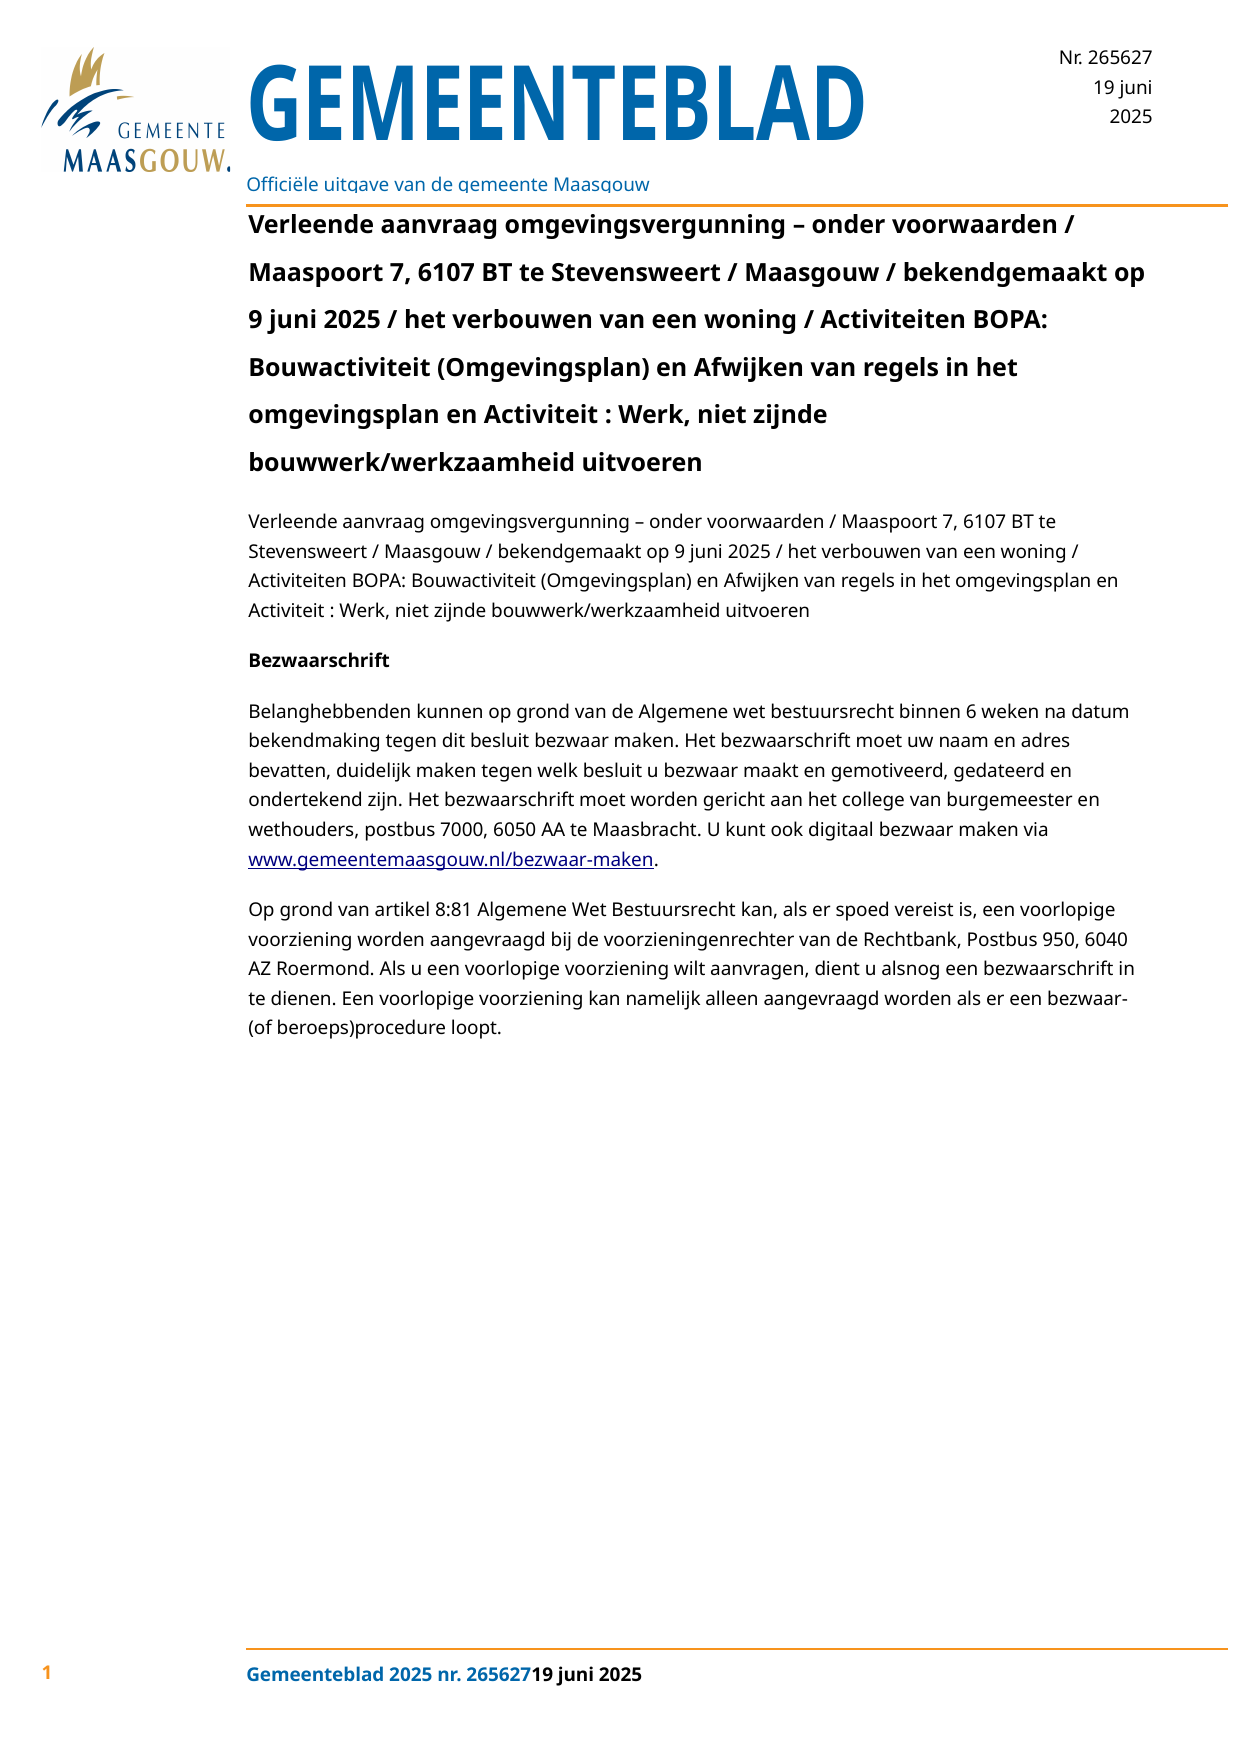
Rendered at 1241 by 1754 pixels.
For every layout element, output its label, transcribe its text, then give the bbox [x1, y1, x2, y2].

text Verleende aanvraag omgevingsvergunning – onder voorwaarden / Maaspoort 7, 6107 BT te Stevensweert / Maasgouw / bekendgemaakt op 9 juni 2025 / het verbouwen van een woning / Activiteiten BOPA: Bouwactiviteit (Omgevingsplan) en Afwijken van regels in het omgevingsplan en Activiteit : Werk, niet zijnde bouwwerk/werkzaamheid uitvoeren [248, 508, 1152, 623]
picture [41, 47, 231, 172]
text Verleende aanvraag omgevingsvergunning – onder voorwaarden / Maaspoort 7, 6107 BT te Stevensweert / Maasgouw / bekendgemaakt op 9 juni 2025 / het verbouwen van een woning / Activiteiten BOPA: Bouwactiviteit (Omgevingsplan) en Afwijken van regels in het omgevingsplan en Activiteit : Werk, niet zijnde bouwwerk/werkzaamheid uitvoeren [248, 207, 1152, 479]
text Belanghebbenden kunnen op grond van de Algemene wet bestuursrecht binnen 6 weken na datum bekendmaking tegen dit besluit bezwaar maken. Het bezwaarschrift moet uw naam en adres bevatten, duidelijk maken tegen welk besluit u bezwaar maakt en gemotiveerd, gedateerd en ondertekend zijn. Het bezwaarschrift moet worden gericht aan het college van burgemeester en wethouders, postbus 7000, 6050 AA te Maasbracht. U kunt ook digitaal bezwaar maken via www.gemeentemaasgouw.nl/bezwaar-maken. [248, 698, 1152, 872]
text Op grond van artikel 8:81 Algemene Wet Bestuursrecht kan, als er spoed vereist is, een voorlopige voorziening worden aangevraagd bij de voorzieningenrechter van de Rechtbank, Postbus 950, 6040 AZ Roermond. Als u een voorlopige voorziening wilt aanvragen, dient u alsnog een bezwaarschrift in te dienen. Een voorlopige voorziening kan namelijk alleen aangevraagd worden als er een bezwaar- (of beroeps)procedure loopt. [248, 896, 1152, 1040]
text Bezwaarschrift [248, 647, 1152, 673]
